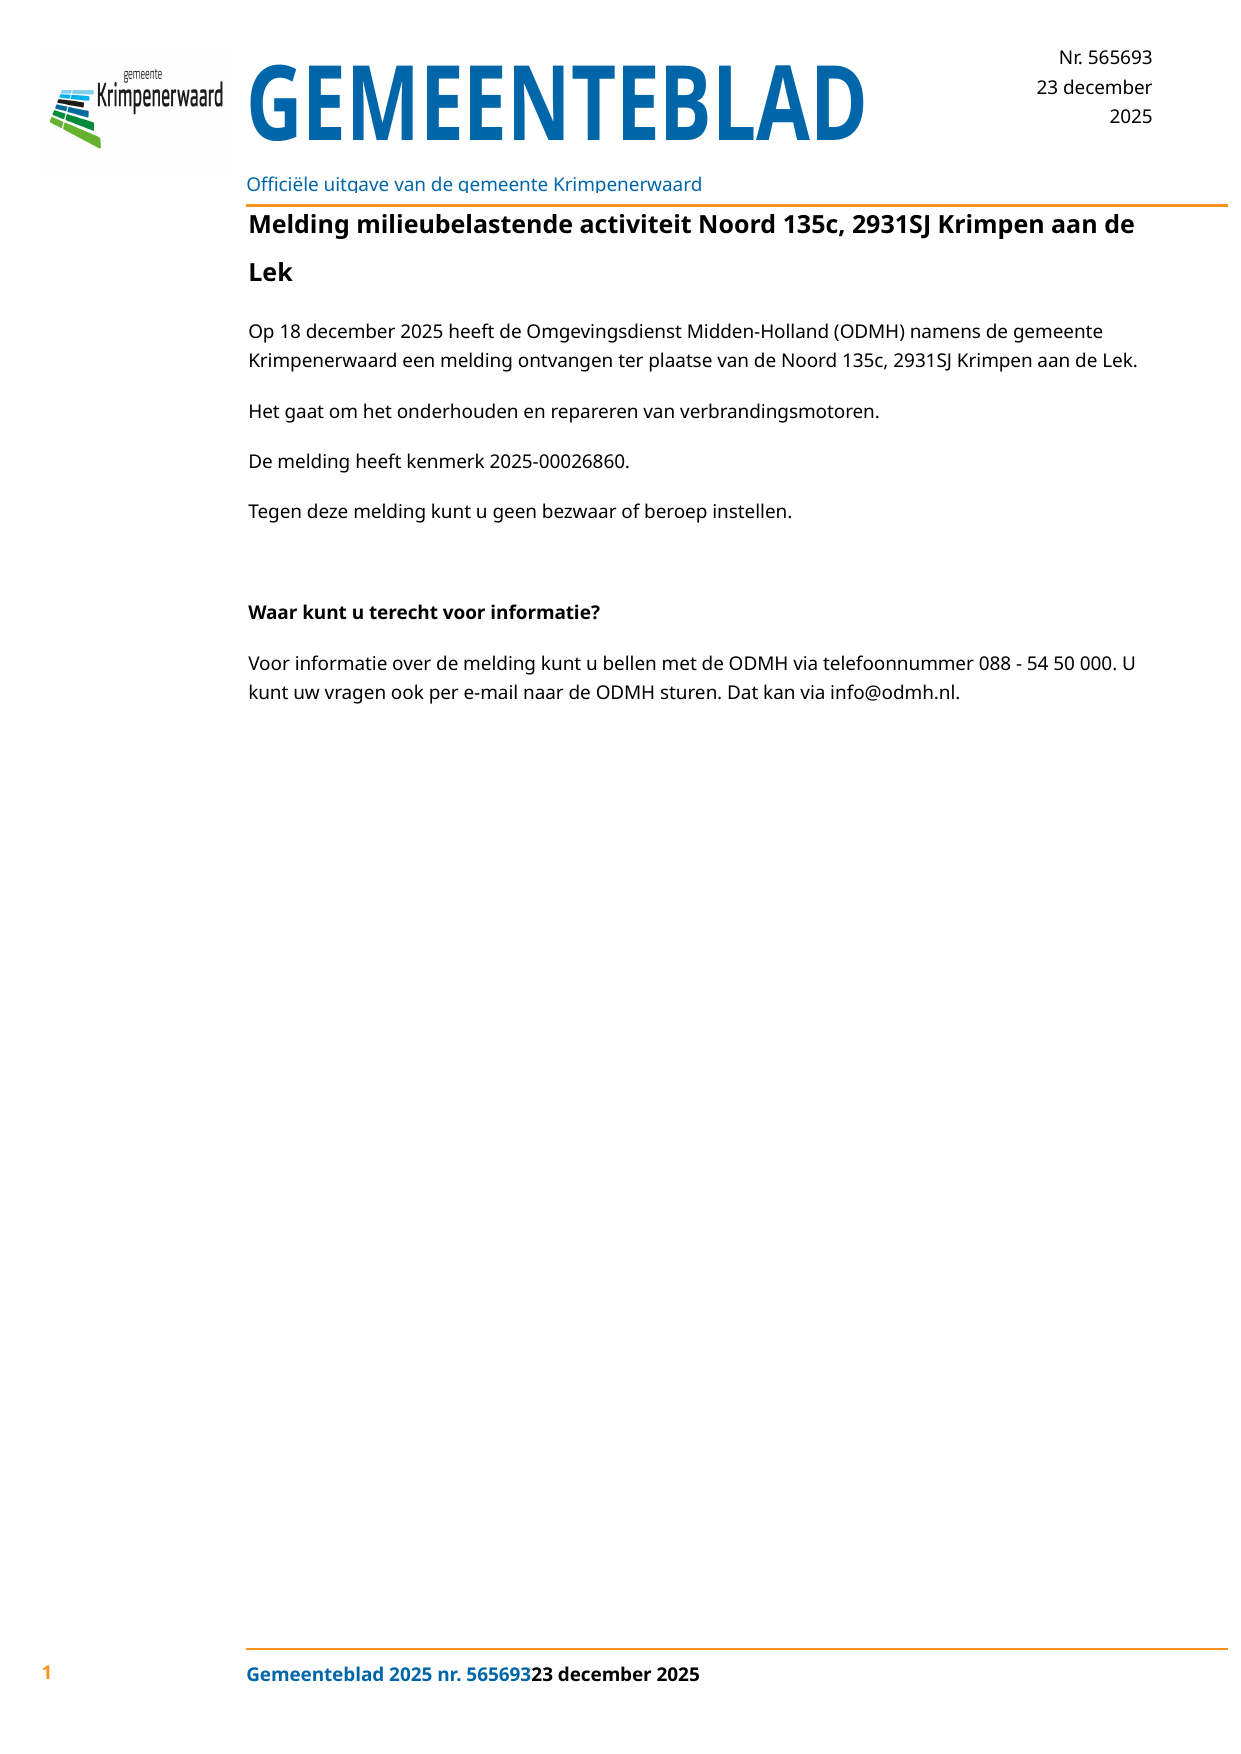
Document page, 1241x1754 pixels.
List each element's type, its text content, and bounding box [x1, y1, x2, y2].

text Voor informatie over de melding kunt u bellen met de ODMH via telefoonnummer 088 - 54 50 000. U kunt uw vragen ook per e-mail naar de ODMH sturen. Dat kan via info@odmh.nl. [248, 650, 1152, 705]
text Melding milieubelastende activiteit Noord 135c, 2931SJ Krimpen aan de Lek [248, 207, 1152, 288]
text Op 18 december 2025 heeft de Omgevingsdienst Midden-Holland (ODMH) namens de gemeente Krimpenerwaard een melding ontvangen ter plaatse van de Noord 135c, 2931SJ Krimpen aan de Lek. [248, 318, 1152, 373]
text Het gaat om het onderhouden en repareren van verbrandingsmotoren. [248, 398, 1152, 424]
picture [41, 47, 231, 172]
text De melding heeft kenmerk 2025-00026860. [248, 448, 1152, 474]
text Tegen deze melding kunt u geen bezwaar of beroep instellen. [248, 499, 1152, 524]
text Waar kunt u terecht voor informatie? [248, 599, 1152, 625]
